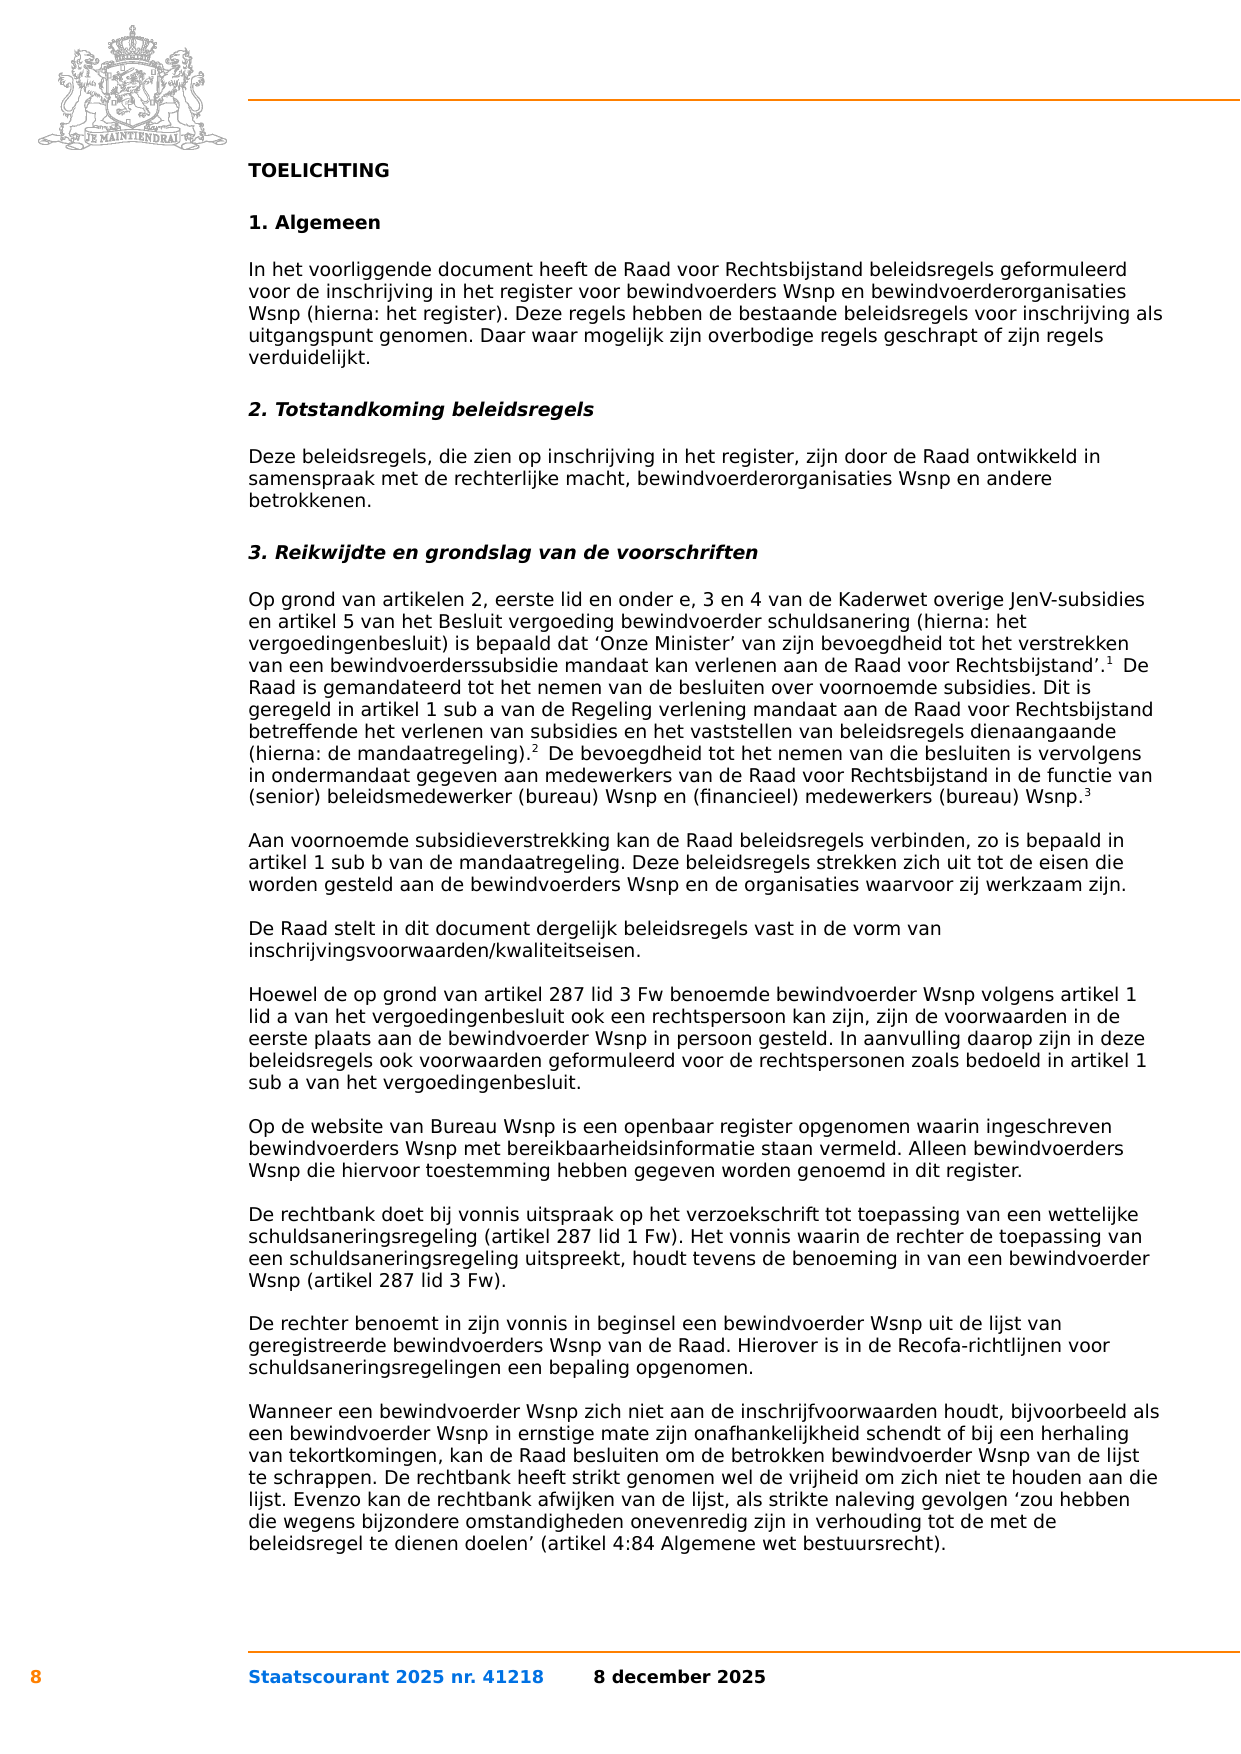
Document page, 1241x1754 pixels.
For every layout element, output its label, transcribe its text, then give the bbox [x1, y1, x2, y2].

subtitle 2. Totstandkoming beleidsregels [248, 399, 1163, 421]
picture [38, 25, 227, 150]
subtitle TOELICHTING [248, 160, 1163, 182]
text Op grond van artikelen 2, eerste lid en onder e, 3 en 4 van de Kaderwet overige JenV-subsidies en artikel 5 van het Besluit vergoeding bewindvoerder schuldsanering (hierna: het vergoedingenbesluit) is bepaald dat ‘Onze Minister’ van zijn bevoegdheid tot het verstrekken van een bewindvoerderssubsidie mandaat kan verlenen aan de Raad voor Rechtsbijstand’. De Raad is gemandateerd tot het nemen van de besluiten over voornoemde subsidies. Dit is geregeld in artikel 1 sub a van de Regeling verlening mandaat aan de Raad voor Rechtsbijstand betreffende het verlenen van subsidies en het vaststellen van beleidsregels dienaangaande (hierna: de mandaatregeling). De bevoegdheid tot het nemen van die besluiten is vervolgens in ondermandaat gegeven aan medewerkers van de Raad voor Rechtsbijstand in de functie van (senior) beleidsmedewerker (bureau) Wsnp en (financieel) medewerkers (bureau) Wsnp. [248, 589, 1163, 808]
subtitle 1. Algemeen [248, 212, 1163, 234]
text De rechter benoemt in zijn vonnis in beginsel een bewindvoerder Wsnp uit de lijst van geregistreerde bewindvoerders Wsnp van de Raad. Hierover is in de Recofa-richtlijnen voor schuldsaneringsregelingen een bepaling opgenomen. [248, 1313, 1163, 1379]
text In het voorliggende document heeft de Raad voor Rechtsbijstand beleidsregels geformuleerd voor de inschrijving in het register voor bewindvoerders Wsnp en bewindvoerderorganisaties Wsnp (hierna: het register). Deze regels hebben de bestaande beleidsregels voor inschrijving als uitgangspunt genomen. Daar waar mogelijk zijn overbodige regels geschrapt of zijn regels verduidelijkt. [248, 259, 1163, 369]
text De Raad stelt in dit document dergelijk beleidsregels vast in de vorm van inschrijvingsvoorwaarden/kwaliteitseisen. [248, 918, 1163, 962]
subtitle 3. Reikwijdte en grondslag van de voorschriften [248, 542, 1163, 564]
text Op de website van Bureau Wsnp is een openbaar register opgenomen waarin ingeschreven bewindvoerders Wsnp met bereikbaarheidsinformatie staan vermeld. Alleen bewindvoerders Wsnp die hiervoor toestemming hebben gegeven worden genoemd in dit register. [248, 1116, 1163, 1182]
text De rechtbank doet bij vonnis uitspraak op het verzoekschrift tot toepassing van een wettelijke schuldsaneringsregeling (artikel 287 lid 1 Fw). Het vonnis waarin de rechter de toepassing van een schuldsaneringsregeling uitspreekt, houdt tevens de benoeming in van een bewindvoerder Wsnp (artikel 287 lid 3 Fw). [248, 1203, 1163, 1291]
text Wanneer een bewindvoerder Wsnp zich niet aan de inschrijfvoorwaarden houdt, bijvoorbeeld als een bewindvoerder Wsnp in ernstige mate zijn onafhankelijkheid schendt of bij een herhaling van tekortkomingen, kan de Raad besluiten om de betrokken bewindvoerder Wsnp van de lijst te schrappen. De rechtbank heeft strikt genomen wel de vrijheid om zich niet te houden aan die lijst. Evenzo kan de rechtbank afwijken van de lijst, als strikte naleving gevolgen ‘zou hebben die wegens bijzondere omstandigheden onevenredig zijn in verhouding tot de met de beleidsregel te dienen doelen’ (artikel 4:84 Algemene wet bestuursrecht). [248, 1401, 1163, 1555]
text Aan voornoemde subsidieverstrekking kan de Raad beleidsregels verbinden, zo is bepaald in artikel 1 sub b van de mandaatregeling. Deze beleidsregels strekken zich uit tot de eisen die worden gesteld aan de bewindvoerders Wsnp en de organisaties waarvoor zij werkzaam zijn. [248, 830, 1163, 896]
text Deze beleidsregels, die zien op inschrijving in het register, zijn door de Raad ontwikkeld in samenspraak met de rechterlijke macht, bewindvoerderorganisaties Wsnp en andere betrokkenen. [248, 446, 1163, 512]
text Hoewel de op grond van artikel 287 lid 3 Fw benoemde bewindvoerder Wsnp volgens artikel 1 lid a van het vergoedingenbesluit ook een rechtspersoon kan zijn, zijn de voorwaarden in de eerste plaats aan de bewindvoerder Wsnp in persoon gesteld. In aanvulling daarop zijn in deze beleidsregels ook voorwaarden geformuleerd voor de rechtspersonen zoals bedoeld in artikel 1 sub a van het vergoedingenbesluit. [248, 984, 1163, 1094]
